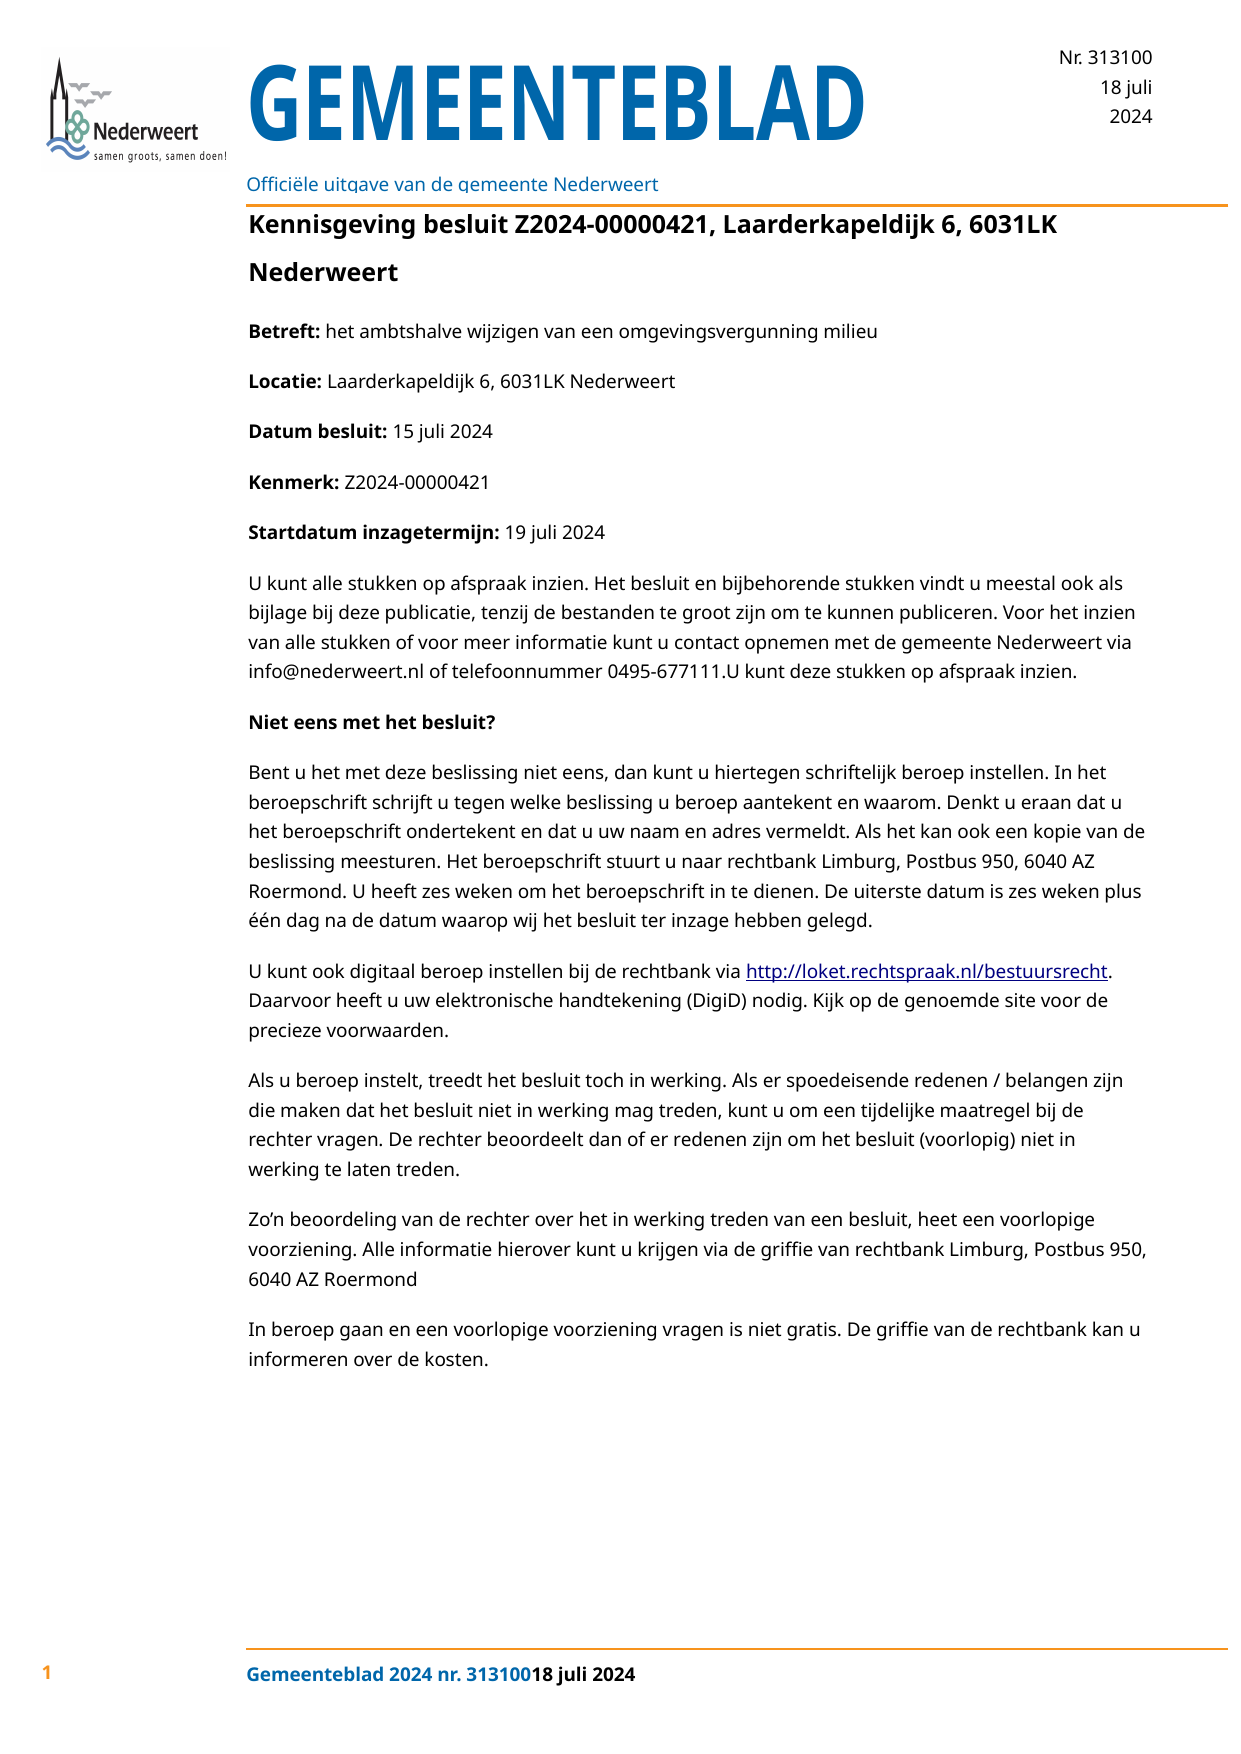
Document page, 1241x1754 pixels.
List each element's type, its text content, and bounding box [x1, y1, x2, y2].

text Betreft: het ambtshalve wijzigen van een omgevingsvergunning milieu [248, 318, 1152, 344]
text Datum besluit: 15 juli 2024 [248, 419, 1152, 444]
picture [41, 47, 231, 172]
text U kunt ook digitaal beroep instellen bij de rechtbank via http://loket.rechtspraak.nl/bestuursrecht. Daarvoor heeft u uw elektronische handtekening (DigiD) nodig. Kijk op de genoemde site voor de precieze voorwaarden. [248, 958, 1152, 1043]
text Niet eens met het besluit? [248, 709, 1152, 735]
text U kunt alle stukken op afspraak inzien. Het besluit en bijbehorende stukken vindt u meestal ook als bijlage bij deze publicatie, tenzij de bestanden te groot zijn om te kunnen publiceren. Voor het inzien van alle stukken of voor meer informatie kunt u contact opnemen met de gemeente Nederweert via info@nederweert.nl of telefoonnummer 0495-677111.U kunt deze stukken op afspraak inzien. [248, 570, 1152, 684]
text Locatie: Laarderkapeldijk 6, 6031LK Nederweert [248, 368, 1152, 394]
text Als u beroep instelt, treedt het besluit toch in werking. Als er spoedeisende redenen / belangen zijn die maken dat het besluit niet in werking mag treden, kunt u om een tijdelijke maatregel bij de rechter vragen. De rechter beoordeelt dan of er redenen zijn om het besluit (voorlopig) niet in werking te laten treden. [248, 1067, 1152, 1182]
text Zo’n beoordeling van de rechter over het in werking treden van een besluit, heet een voorlopige voorziening. Alle informatie hierover kunt u krijgen via de griffie van rechtbank Limburg, Postbus 950, 6040 AZ Roermond [248, 1207, 1152, 1292]
text Kenmerk: Z2024-00000421 [248, 469, 1152, 495]
text In beroep gaan en een voorlopige voorziening vragen is niet gratis. De griffie van de rechtbank kan u informeren over de kosten. [248, 1316, 1152, 1372]
text Kennisgeving besluit Z2024-00000421, Laarderkapeldijk 6, 6031LK Nederweert [248, 207, 1152, 288]
text Startdatum inzagetermijn: 19 juli 2024 [248, 519, 1152, 545]
text Bent u het met deze beslissing niet eens, dan kunt u hiertegen schriftelijk beroep instellen. In het beroepschrift schrijft u tegen welke beslissing u beroep aantekent en waarom. Denkt u eraan dat u het beroepschrift ondertekent en dat u uw naam en adres vermeldt. Als het kan ook een kopie van de beslissing meesturen. Het beroepschrift stuurt u naar rechtbank Limburg, Postbus 950, 6040 AZ Roermond. U heeft zes weken om het beroepschrift in te dienen. De uiterste datum is zes weken plus één dag na de datum waarop wij het besluit ter inzage hebben gelegd. [248, 759, 1152, 933]
